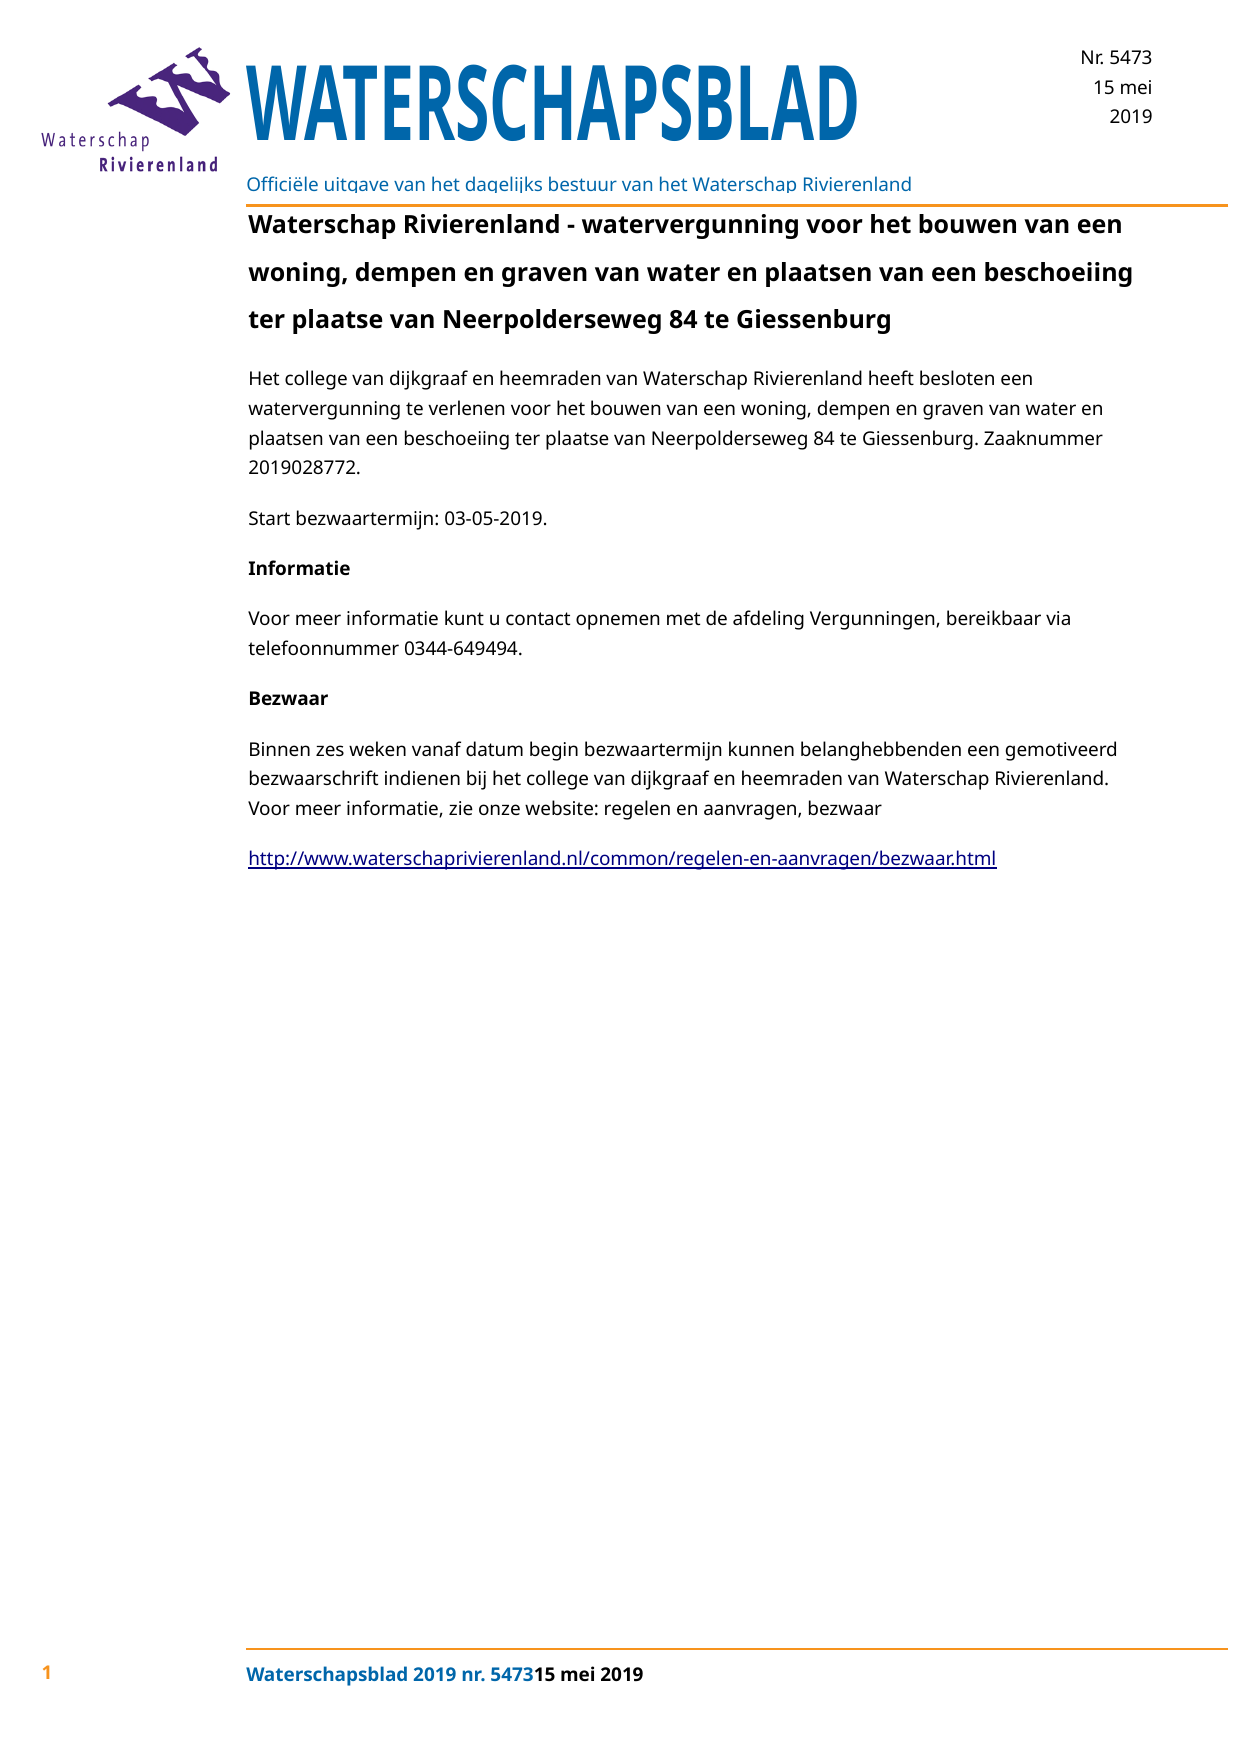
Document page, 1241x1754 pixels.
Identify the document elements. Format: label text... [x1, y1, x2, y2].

text http://www.waterschaprivierenland.nl/common/regelen-en-aanvragen/bezwaar.html [248, 846, 1152, 871]
picture [41, 47, 231, 172]
text Informatie [248, 555, 1152, 581]
text Start bezwaartermijn: 03-05-2019. [248, 505, 1152, 530]
text Binnen zes weken vanaf datum begin bezwaartermijn kunnen belanghebbenden een gemotiveerd bezwaarschrift indienen bij het college van dijkgraaf en heemraden van Waterschap Rivierenland. Voor meer informatie, zie onze website: regelen en aanvragen, bezwaar [248, 736, 1152, 821]
text Waterschap Rivierenland - watervergunning voor het bouwen van een woning, dempen en graven van water en plaatsen van een beschoeiing ter plaatse van Neerpolderseweg 84 te Giessenburg [248, 207, 1152, 336]
text Voor meer informatie kunt u contact opnemen met de afdeling Vergunningen, bereikbaar via telefoonnummer 0344-649494. [248, 606, 1152, 661]
text Het college van dijkgraaf en heemraden van Waterschap Rivierenland heeft besloten een watervergunning te verlenen voor het bouwen van een woning, dempen en graven van water en plaatsen van een beschoeiing ter plaatse van Neerpolderseweg 84 te Giessenburg. Zaaknummer 2019028772. [248, 366, 1152, 480]
text Bezwaar [248, 686, 1152, 711]
